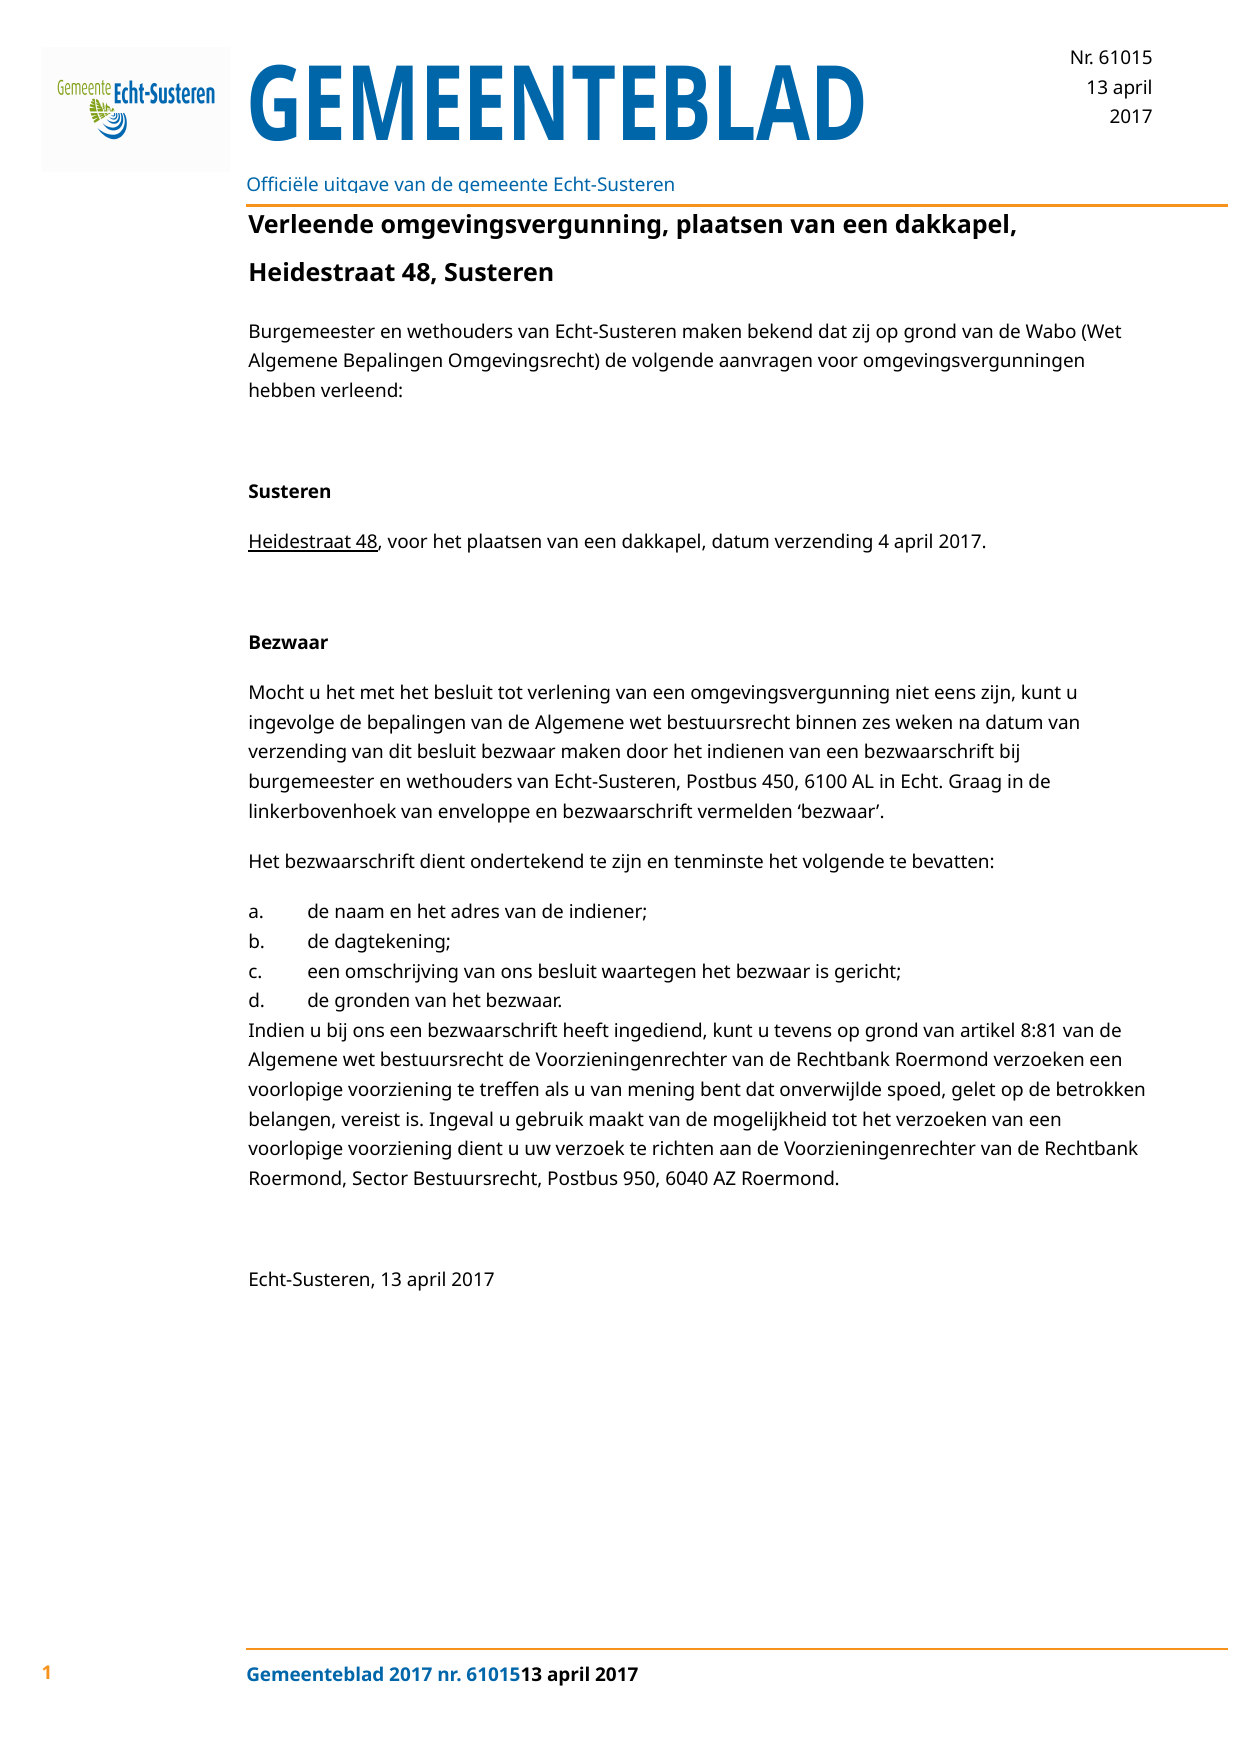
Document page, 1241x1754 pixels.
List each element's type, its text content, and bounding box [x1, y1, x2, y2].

text Verleende omgevingsvergunning, plaatsen van een dakkapel, Heidestraat 48, Susteren [248, 207, 1152, 288]
text Heidestraat 48, voor het plaatsen van een dakkapel, datum verzending 4 april 2017. [248, 528, 1152, 554]
list de dagtekening; [248, 928, 1152, 954]
list de naam en het adres van de indiener; [248, 899, 1152, 924]
text Susteren [248, 478, 1152, 504]
text Mocht u het met het besluit tot verlening van een omgevingsvergunning niet eens zijn, kunt u ingevolge de bepalingen van de Algemene wet bestuursrecht binnen zes weken na datum van verzending van dit besluit bezwaar maken door het indienen van een bezwaarschrift bij burgemeester en wethouders van Echt-Susteren, Postbus 450, 6100 AL in Echt. Graag in de linkerbovenhoek van enveloppe en bezwaarschrift vermelden ‘bezwaar’. [248, 679, 1152, 824]
list de gronden van het bezwaar. [248, 987, 1152, 1013]
text Echt-Susteren, 13 april 2017 [248, 1266, 1152, 1292]
text Burgemeester en wethouders van Echt-Susteren maken bekend dat zij op grond van de Wabo (Wet Algemene Bepalingen Omgevingsrecht) de volgende aanvragen voor omgevingsvergunningen hebben verleend: [248, 318, 1152, 403]
text Het bezwaarschrift dient ondertekend te zijn en tenminste het volgende te bevatten: [248, 848, 1152, 874]
text Indien u bij ons een bezwaarschrift heeft ingediend, kunt u tevens op grond van artikel 8:81 van de Algemene wet bestuursrecht de Voorzieningenrechter van de Rechtbank Roermond verzoeken een voorlopige voorziening te treffen als u van mening bent dat onverwijlde spoed, gelet op de betrokken belangen, vereist is. Ingeval u gebruik maakt van de mogelijkheid tot het verzoeken van een voorlopige voorziening dient u uw verzoek te richten aan de Voorzieningenrechter van de Rechtbank Roermond, Sector Bestuursrecht, Postbus 950, 6040 AZ Roermond. [248, 1017, 1152, 1191]
picture [41, 47, 231, 172]
list een omschrijving van ons besluit waartegen het bezwaar is gericht; [248, 958, 1152, 984]
text Bezwaar [248, 629, 1152, 655]
